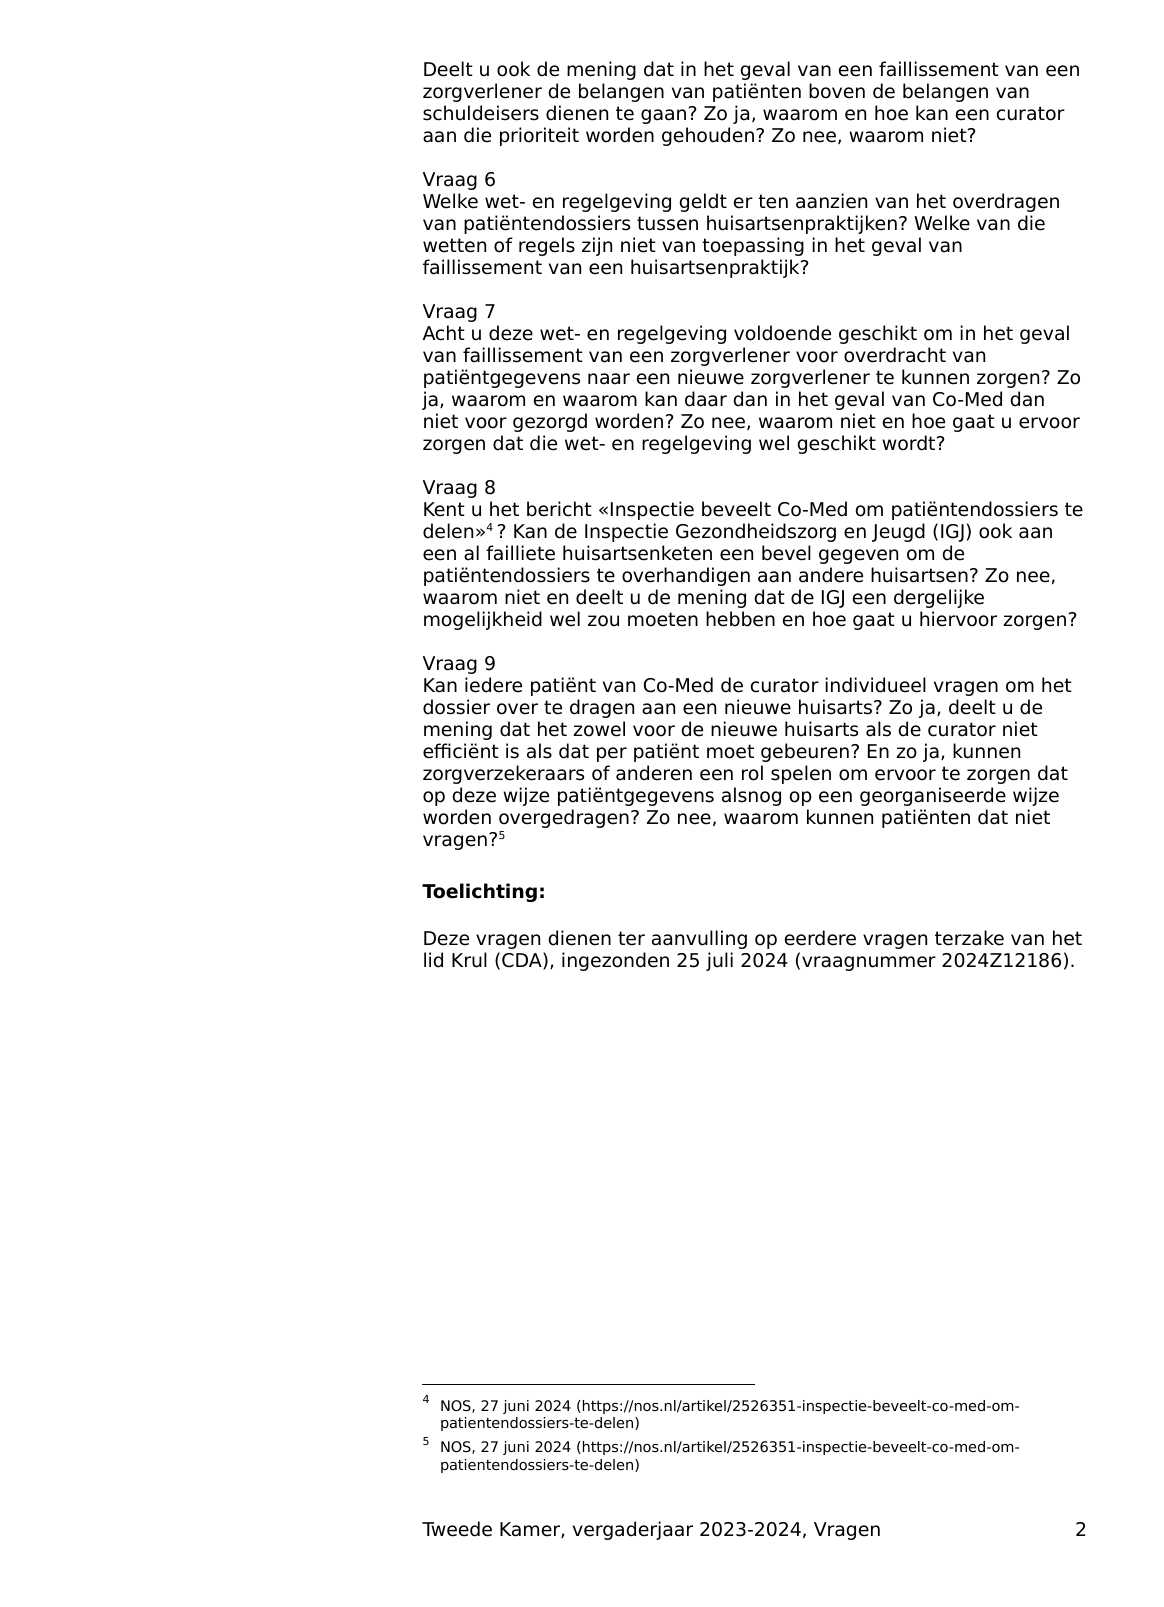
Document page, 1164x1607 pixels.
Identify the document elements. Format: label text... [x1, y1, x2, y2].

text Vraag 6 [422, 169, 1087, 191]
text Deze vragen dienen ter aanvulling op eerdere vragen terzake van het lid Krul (CDA), ingezonden 25 juli 2024 (vraagnummer 2024Z12186). [422, 928, 1087, 972]
text Vraag 9 [422, 653, 1087, 675]
text NOS, 27 juni 2024 (https://nos.nl/artikel/2526351-inspectie-beveelt-co-med-om-patientendossiers-te-delen) [422, 1435, 1087, 1474]
text Acht u deze wet- en regelgeving voldoende geschikt om in het geval van faillissement van een zorgverlener voor overdracht van patiëntgegevens naar een nieuwe zorgverlener te kunnen zorgen? Zo ja, waarom en waarom kan daar dan in het geval van Co-Med dan niet voor gezorgd worden? Zo nee, waarom niet en hoe gaat u ervoor zorgen dat die wet- en regelgeving wel geschikt wordt? [422, 323, 1087, 455]
text Vraag 7 [422, 301, 1087, 323]
text NOS, 27 juni 2024 (https://nos.nl/artikel/2526351-inspectie-beveelt-co-med-om-patientendossiers-te-delen) [422, 1393, 1087, 1432]
text Kan iedere patiënt van Co-Med de curator individueel vragen om het dossier over te dragen aan een nieuwe huisarts? Zo ja, deelt u de mening dat het zowel voor de nieuwe huisarts als de curator niet efficiënt is als dat per patiënt moet gebeuren? En zo ja, kunnen zorgverzekeraars of anderen een rol spelen om ervoor te zorgen dat op deze wijze patiëntgegevens alsnog op een georganiseerde wijze worden overgedragen? Zo nee, waarom kunnen patiënten dat niet vragen? [422, 675, 1087, 851]
text Deelt u ook de mening dat in het geval van een faillissement van een zorgverlener de belangen van patiënten boven de belangen van schuldeisers dienen te gaan? Zo ja, waarom en hoe kan een curator aan die prioriteit worden gehouden? Zo nee, waarom niet? [422, 59, 1087, 147]
subtitle Toelichting: [422, 881, 1087, 903]
text Vraag 8 [422, 477, 1087, 499]
text Welke wet- en regelgeving geldt er ten aanzien van het overdragen van patiëntendossiers tussen huisartsenpraktijken? Welke van die wetten of regels zijn niet van toepassing in het geval van faillissement van een huisartsenpraktijk? [422, 191, 1087, 279]
text Kent u het bericht «Inspectie beveelt Co-Med om patiëntendossiers te delen»? Kan de Inspectie Gezondheidszorg en Jeugd (IGJ) ook aan een al failliete huisartsenketen een bevel gegeven om de patiëntendossiers te overhandigen aan andere huisartsen? Zo nee, waarom niet en deelt u de mening dat de IGJ een dergelijke mogelijkheid wel zou moeten hebben en hoe gaat u hiervoor zorgen? [422, 499, 1087, 631]
